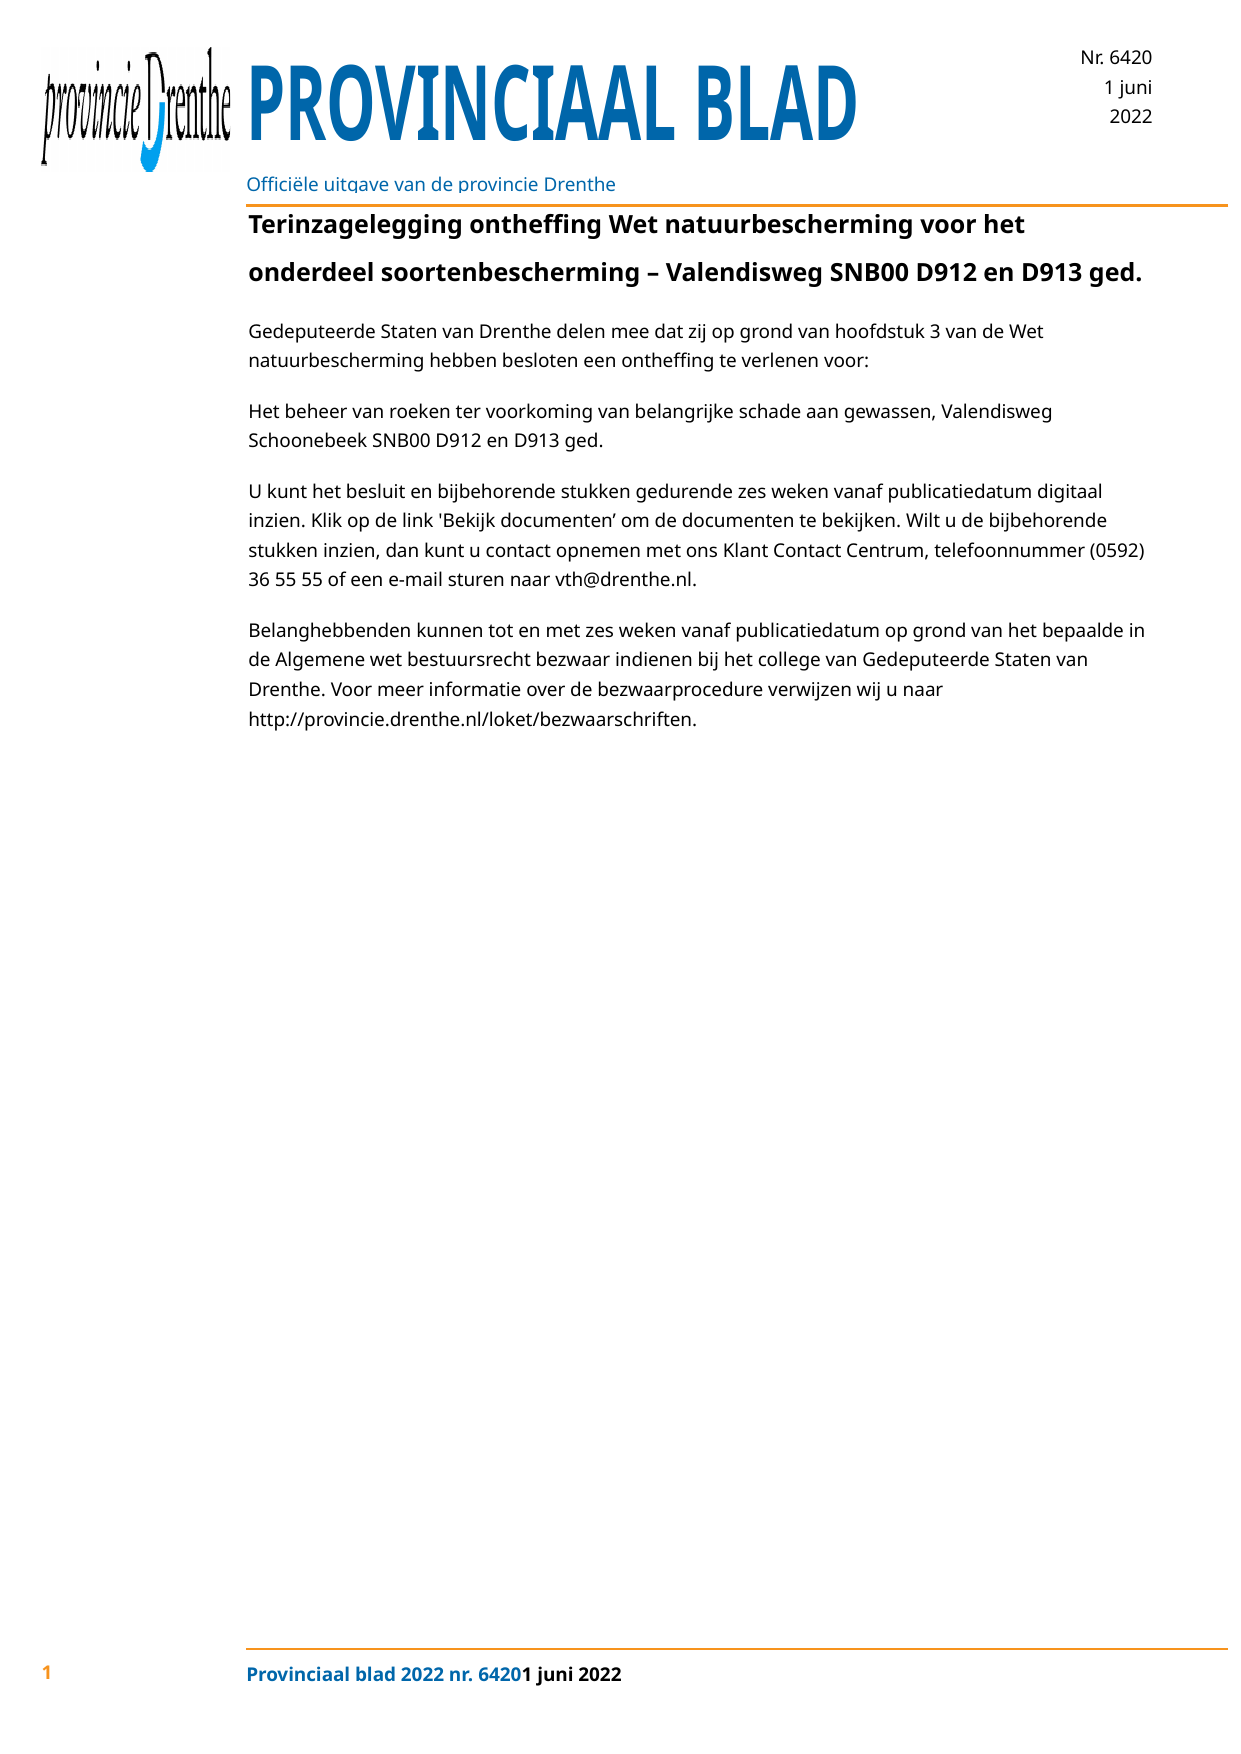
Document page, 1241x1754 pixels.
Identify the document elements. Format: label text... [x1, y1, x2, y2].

text Gedeputeerde Staten van Drenthe delen mee dat zij op grond van hoofdstuk 3 van de Wet natuurbescherming hebben besloten een ontheffing te verlenen voor: [248, 318, 1152, 373]
picture [41, 47, 231, 172]
text U kunt het besluit en bijbehorende stukken gedurende zes weken vanaf publicatiedatum digitaal inzien. Klik op de link 'Bekijk documenten’ om de documenten te bekijken. Wilt u de bijbehorende stukken inzien, dan kunt u contact opnemen met ons Klant Contact Centrum, telefoonnummer (0592) 36 55 55 of een e-mail sturen naar vth@drenthe.nl. [248, 478, 1152, 592]
text Terinzagelegging ontheffing Wet natuurbescherming voor het onderdeel soortenbescherming – Valendisweg SNB00 D912 en D913 ged. [248, 207, 1152, 288]
text Belanghebbenden kunnen tot en met zes weken vanaf publicatiedatum op grond van het bepaalde in de Algemene wet bestuursrecht bezwaar indienen bij het college van Gedeputeerde Staten van Drenthe. Voor meer informatie over de bezwaarprocedure verwijzen wij u naar http://provincie.drenthe.nl/loket/bezwaarschriften. [248, 617, 1152, 732]
text Het beheer van roeken ter voorkoming van belangrijke schade aan gewassen, Valendisweg Schoonebeek SNB00 D912 en D913 ged. [248, 398, 1152, 453]
